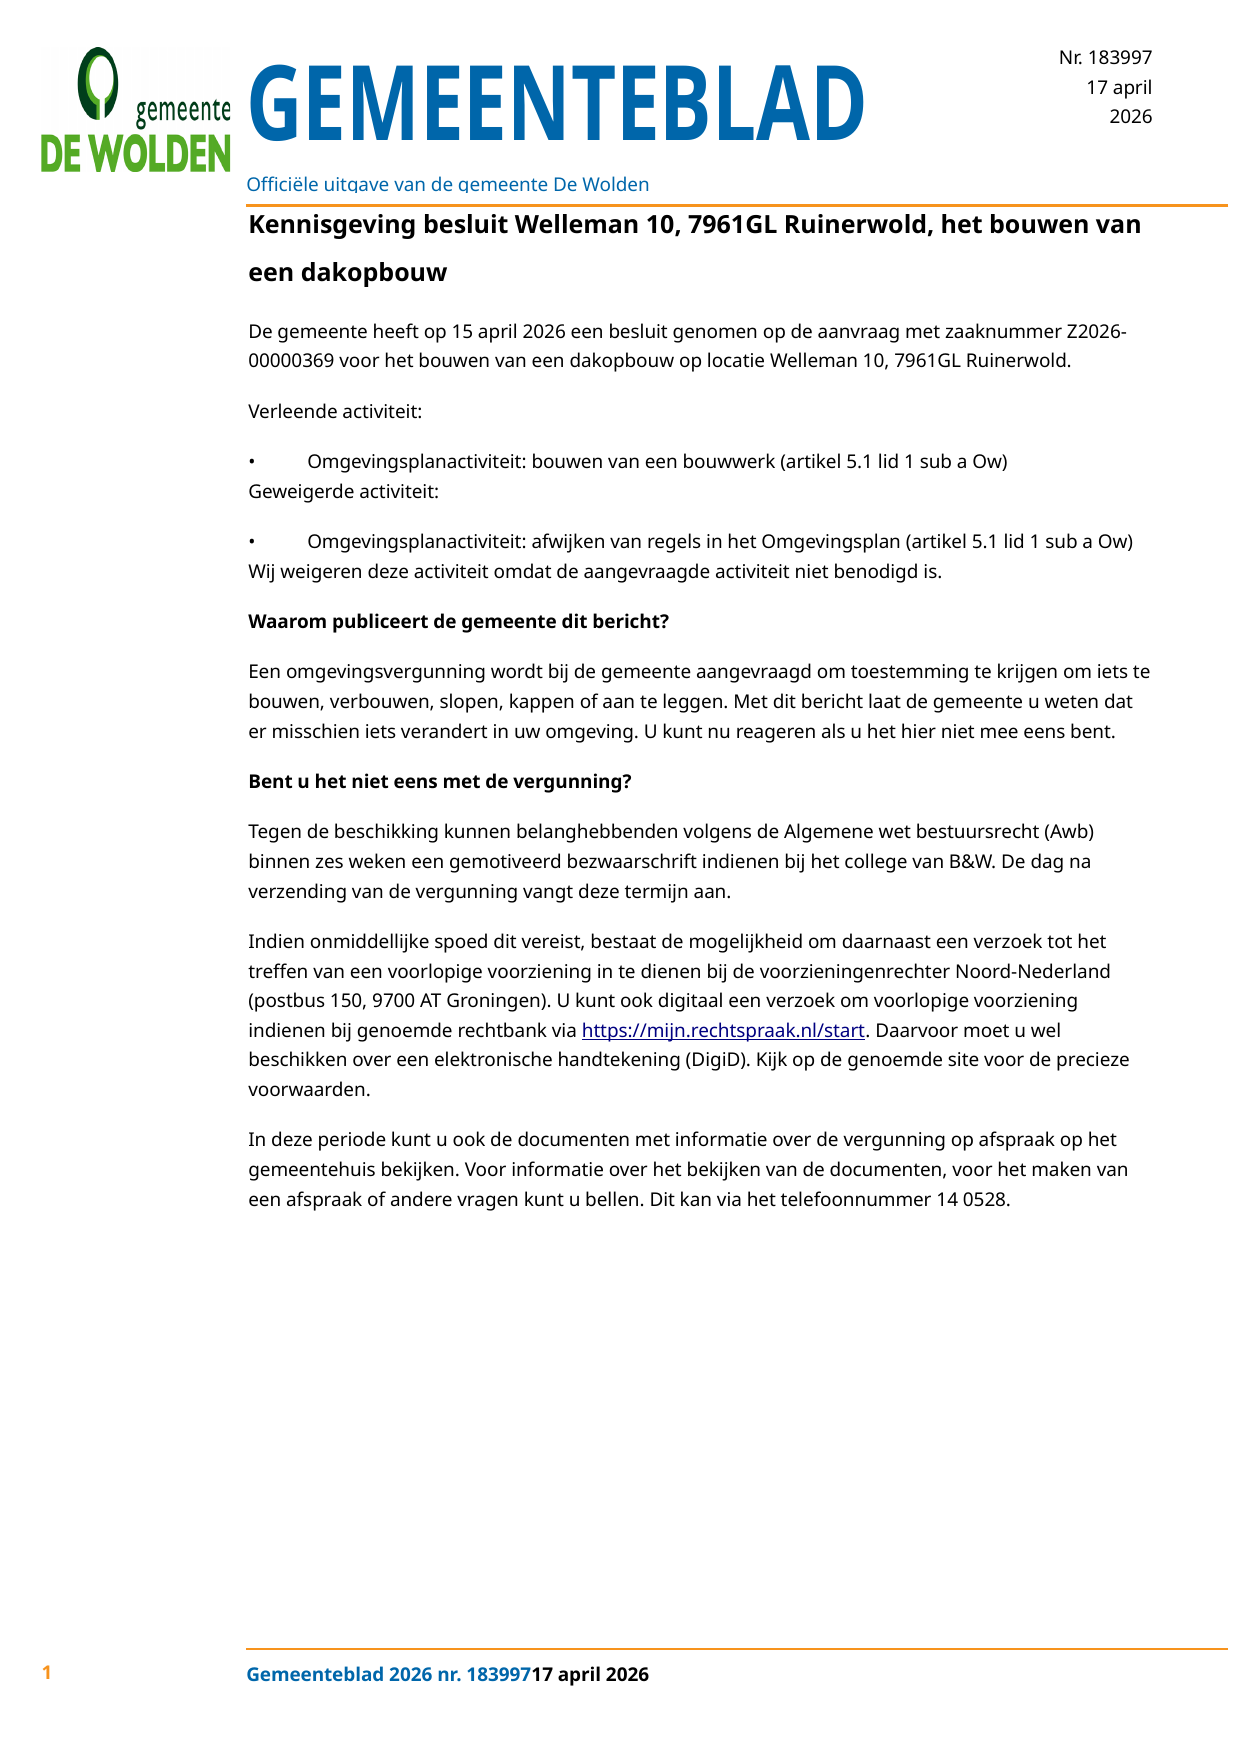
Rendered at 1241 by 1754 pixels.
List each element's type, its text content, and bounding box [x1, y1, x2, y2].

text Geweigerde activiteit: [248, 478, 1152, 504]
text Waarom publiceert de gemeente dit bericht? [248, 608, 1152, 634]
text Bent u het niet eens met de vergunning? [248, 768, 1152, 794]
picture [41, 47, 231, 172]
text Indien onmiddellijke spoed dit vereist, bestaat de mogelijkheid om daarnaast een verzoek tot het treffen van een voorlopige voorziening in te dienen bij de voorzieningenrechter Noord-Nederland (postbus 150, 9700 AT Groningen). U kunt ook digitaal een verzoek om voorlopige voorziening indienen bij genoemde rechtbank via https://mijn.rechtspraak.nl/start. Daarvoor moet u wel beschikken over een elektronische handtekening (DigiD). Kijk op de genoemde site voor de precieze voorwaarden. [248, 928, 1152, 1102]
text De gemeente heeft op 15 april 2026 een besluit genomen op de aanvraag met zaaknummer Z2026-00000369 voor het bouwen van een dakopbouw op locatie Welleman 10, 7961GL Ruinerwold. [248, 318, 1152, 373]
text Tegen de beschikking kunnen belanghebbenden volgens de Algemene wet bestuursrecht (Awb) binnen zes weken een gemotiveerd bezwaarschrift indienen bij het college van B&W. De dag na verzending van de vergunning vangt deze termijn aan. [248, 819, 1152, 904]
text Verleende activiteit: [248, 398, 1152, 424]
list Omgevingsplanactiviteit: afwijken van regels in het Omgevingsplan (artikel 5.1 lid 1 sub a Ow) [248, 528, 1152, 554]
text In deze periode kunt u ook de documenten met informatie over de vergunning op afspraak op het gemeentehuis bekijken. Voor informatie over het bekijken van de documenten, voor het maken van een afspraak of andere vragen kunt u bellen. Dit kan via het telefoonnummer 14 0528. [248, 1127, 1152, 1212]
text Een omgevingsvergunning wordt bij de gemeente aangevraagd om toestemming te krijgen om iets te bouwen, verbouwen, slopen, kappen of aan te leggen. Met dit bericht laat de gemeente u weten dat er misschien iets verandert in uw omgeving. U kunt nu reageren als u het hier niet mee eens bent. [248, 659, 1152, 744]
text Kennisgeving besluit Welleman 10, 7961GL Ruinerwold, het bouwen van een dakopbouw [248, 207, 1152, 288]
list Omgevingsplanactiviteit: bouwen van een bouwwerk (artikel 5.1 lid 1 sub a Ow) [248, 448, 1152, 474]
text Wij weigeren deze activiteit omdat de aangevraagde activiteit niet benodigd is. [248, 558, 1152, 584]
